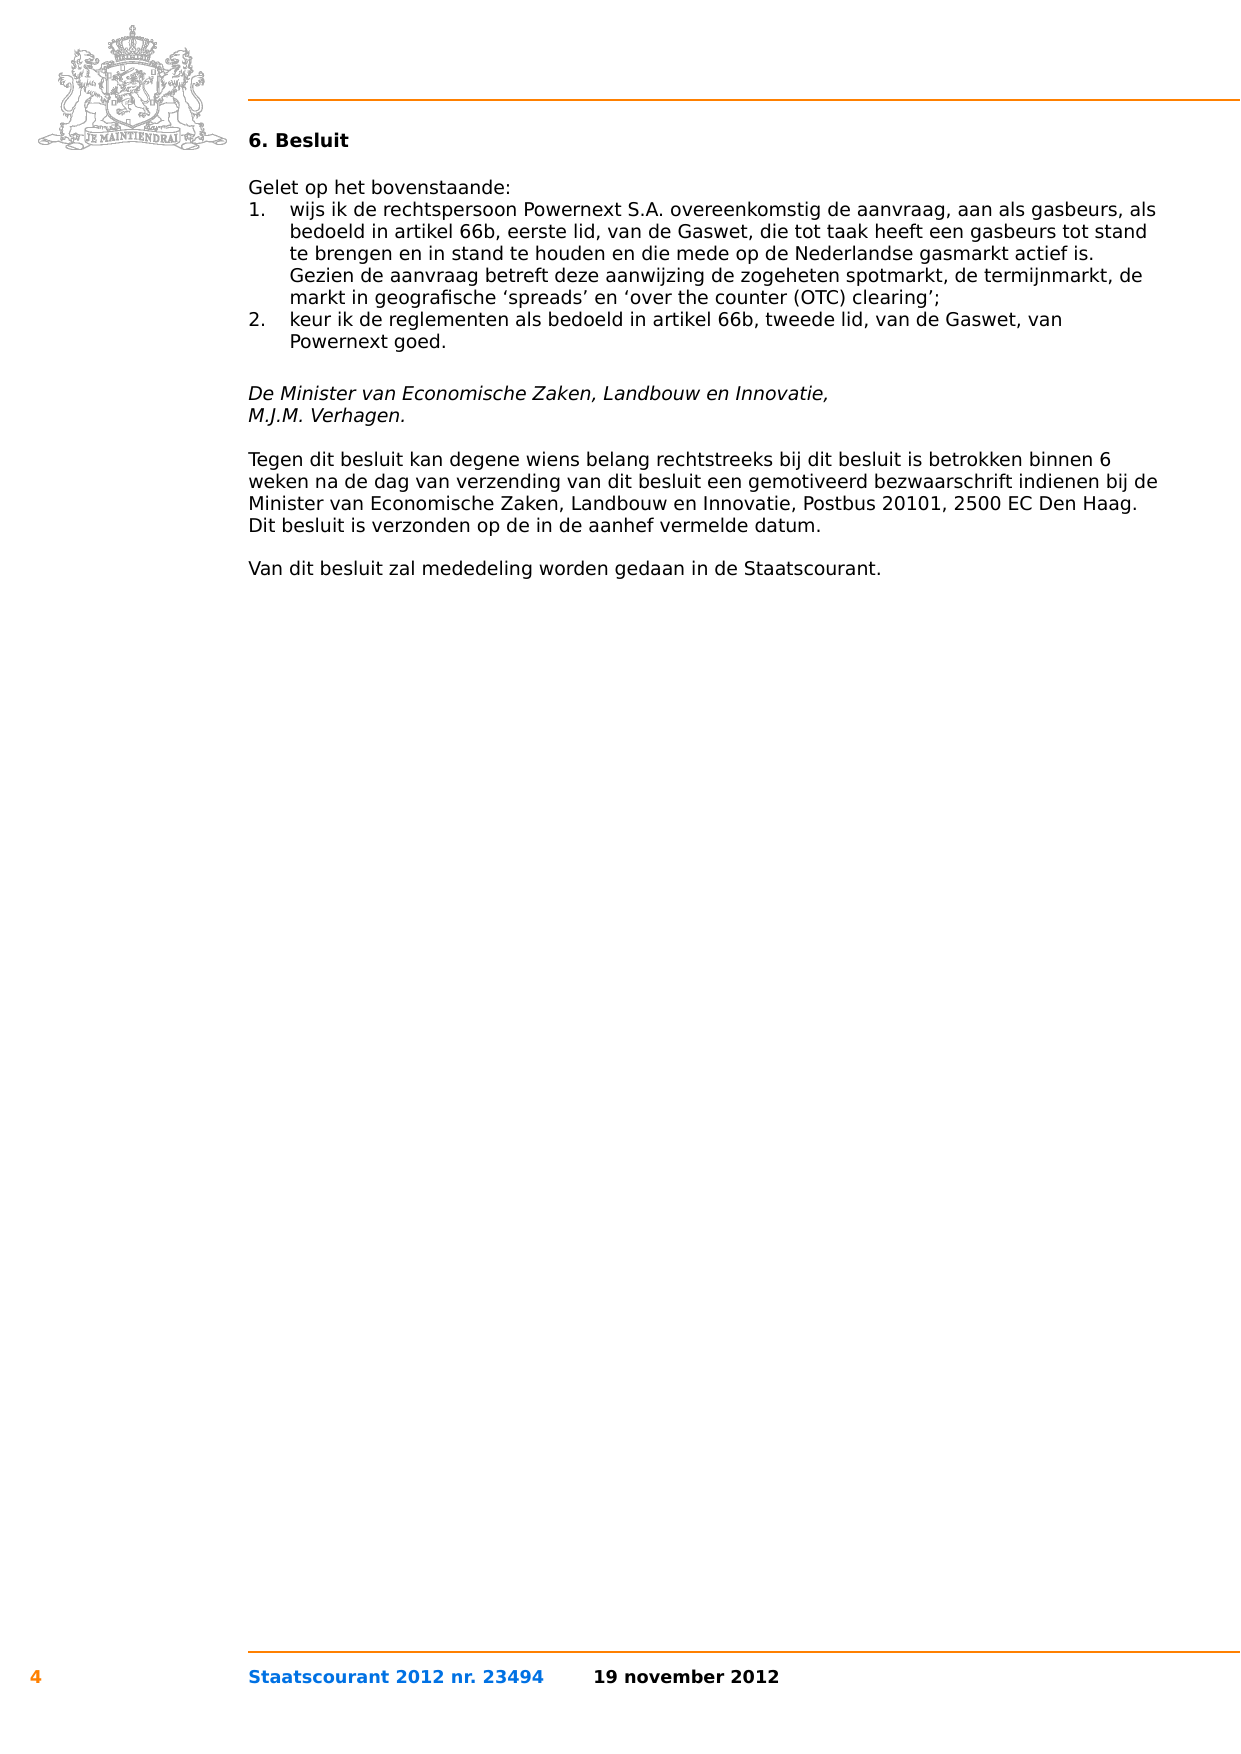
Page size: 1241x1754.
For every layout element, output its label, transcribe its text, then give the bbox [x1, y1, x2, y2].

text Tegen dit besluit kan degene wiens belang rechtstreeks bij dit besluit is betrokken binnen 6 weken na de dag van verzending van dit besluit een gemotiveerd bezwaarschrift indienen bij de Minister van Economische Zaken, Landbouw en Innovatie, Postbus 20101, 2500 EC Den Haag. Dit besluit is verzonden op de in de aanhef vermelde datum. [248, 448, 1163, 536]
picture [38, 25, 227, 150]
text Van dit besluit zal mededeling worden gedaan in de Staatscourant. [248, 558, 1163, 580]
subtitle 6. Besluit [248, 130, 1163, 152]
text 2. keur ik de reglementen als bedoeld in artikel 66b, tweede lid, van de Gaswet, van Powernext goed. [248, 309, 1163, 353]
text De Minister van Economische Zaken, Landbouw en Innovatie, M.J.M. Verhagen. [248, 383, 1163, 427]
text Gelet op het bovenstaande: [248, 177, 1163, 199]
text 1. wijs ik de rechtspersoon Powernext S.A. overeenkomstig de aanvraag, aan als gasbeurs, als bedoeld in artikel 66b, eerste lid, van de Gaswet, die tot taak heeft een gasbeurs tot stand te brengen en in stand te houden en die mede op de Nederlandse gasmarkt actief is. Gezien de aanvraag betreft deze aanwijzing de zogeheten spotmarkt, de termijnmarkt, de markt in geografische ‘spreads’ en ‘over the counter (OTC) clearing’; [248, 199, 1163, 309]
